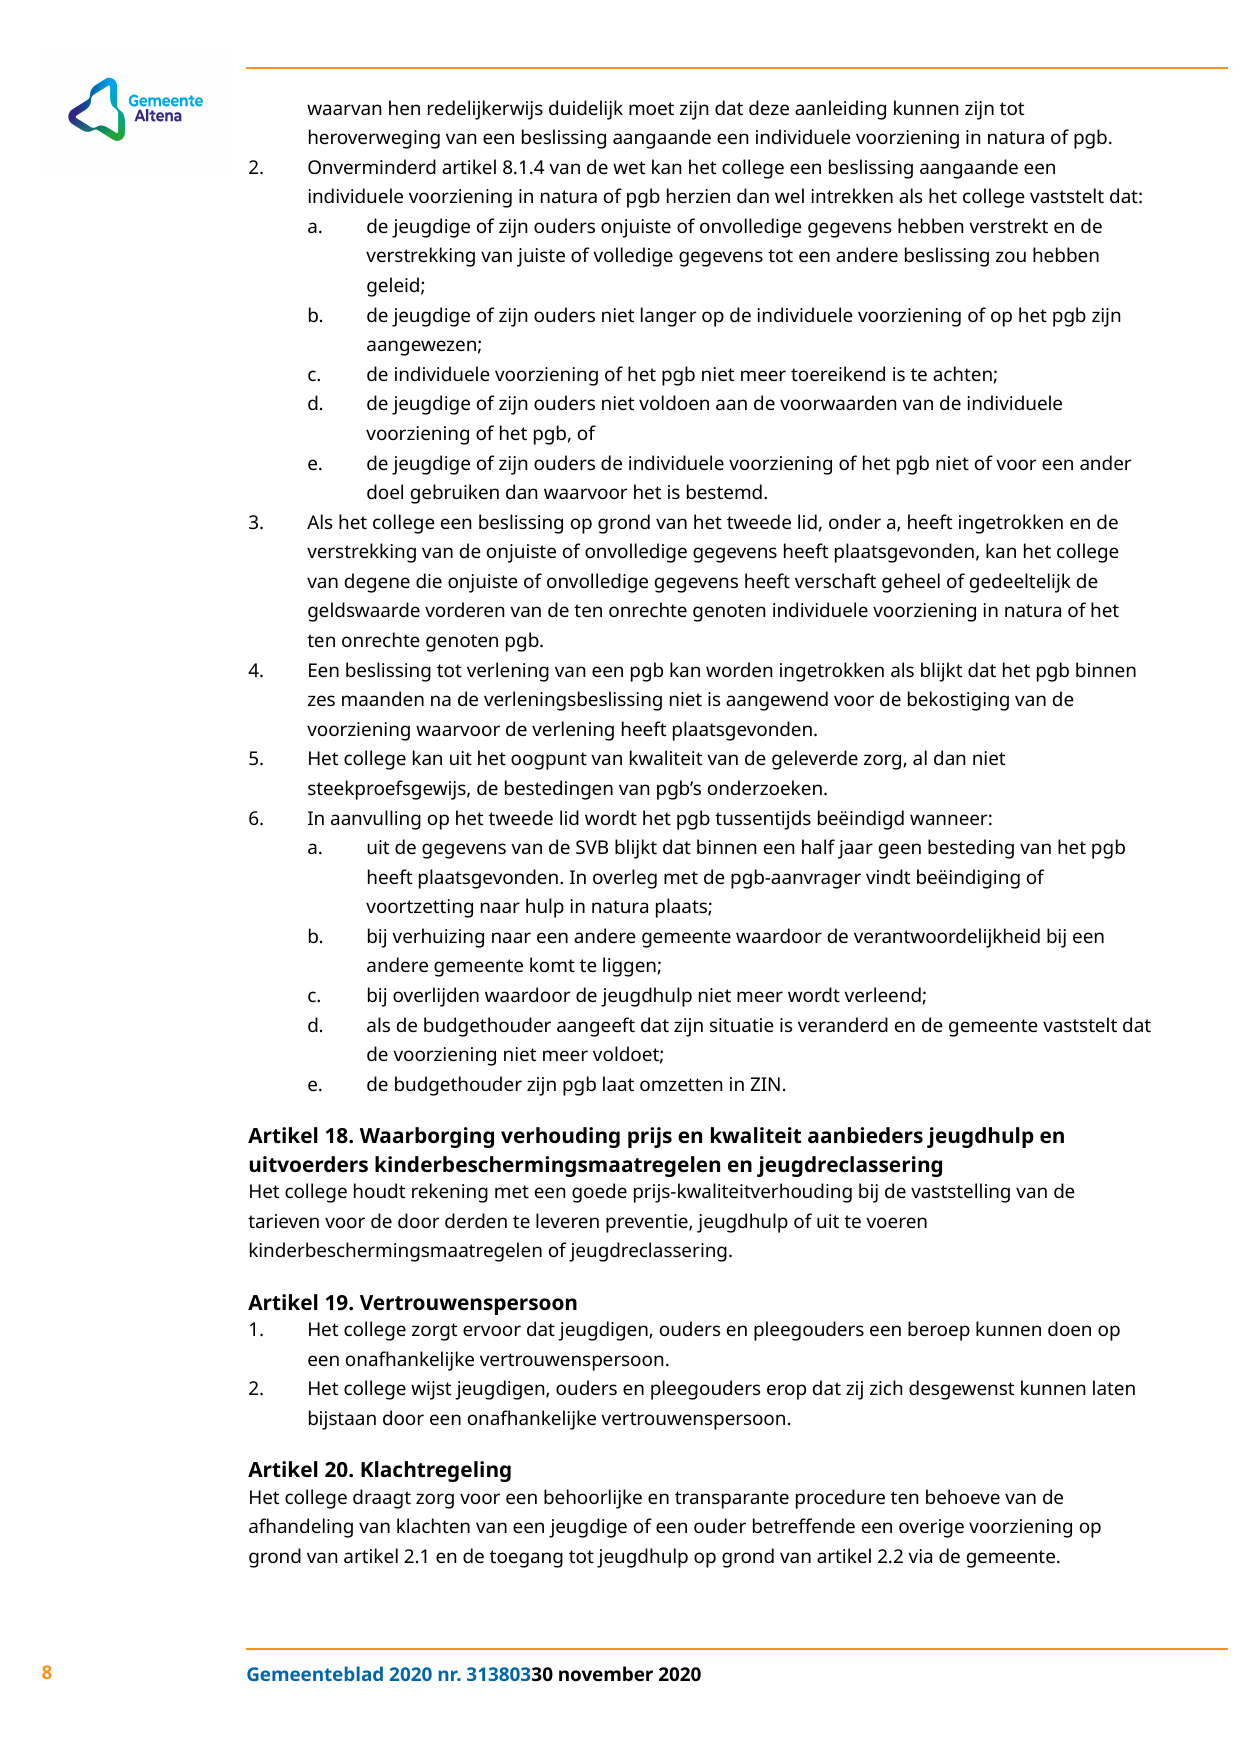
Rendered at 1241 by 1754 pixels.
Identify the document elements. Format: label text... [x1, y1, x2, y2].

list als de budgethouder aangeeft dat zijn situatie is veranderd en de gemeente vaststelt dat de voorziening niet meer voldoet; [307, 1012, 1152, 1067]
list Onverminderd artikel 8.1.4 van de wet kan het college een beslissing aangaande een individuele voorziening in natura of pgb herzien dan wel intrekken als het college vaststelt dat: [248, 154, 1152, 209]
text Artikel 19. Vertrouwenspersoon [248, 1288, 1152, 1316]
list Een beslissing tot verlening van een pgb kan worden ingetrokken als blijkt dat het pgb binnen zes maanden na de verleningsbeslissing niet is aangewend voor de bekostiging van de voorziening waarvoor de verlening heeft plaatsgevonden. [248, 657, 1152, 742]
picture [41, 47, 231, 172]
list Het college wijst jeugdigen, ouders en pleegouders erop dat zij zich desgewenst kunnen laten bijstaan door een onafhankelijke vertrouwenspersoon. [248, 1376, 1152, 1431]
list de jeugdige of zijn ouders niet langer op de individuele voorziening of op het pgb zijn aangewezen; [307, 302, 1152, 357]
text Het college draagt zorg voor een behoorlijke en transparante procedure ten behoeve van de afhandeling van klachten van een jeugdige of een ouder betreffende een overige voorziening op grond van artikel 2.1 en de toegang tot jeugdhulp op grond van artikel 2.2 via de gemeente. [248, 1484, 1152, 1569]
text Het college houdt rekening met een goede prijs-kwaliteitverhouding bij de vaststelling van de tarieven voor de door derden te leveren preventie, jeugdhulp of uit te voeren kinderbeschermingsmaatregelen of jeugdreclassering. [248, 1178, 1152, 1263]
list waarvan hen redelijkerwijs duidelijk moet zijn dat deze aanleiding kunnen zijn tot heroverweging van een beslissing aangaande een individuele voorziening in natura of pgb. [248, 95, 1152, 150]
list uit de gegevens van de SVB blijkt dat binnen een half jaar geen besteding van het pgb heeft plaatsgevonden. In overleg met de pgb-aanvrager vindt beëindiging of voortzetting naar hulp in natura plaats; [307, 834, 1152, 919]
list de budgethouder zijn pgb laat omzetten in ZIN. [307, 1071, 1152, 1097]
list de jeugdige of zijn ouders de individuele voorziening of het pgb niet of voor een ander doel gebruiken dan waarvoor het is bestemd. [307, 450, 1152, 505]
text Artikel 20. Klachtregeling [248, 1456, 1152, 1484]
list de jeugdige of zijn ouders onjuiste of onvolledige gegevens hebben verstrekt en de verstrekking van juiste of volledige gegevens tot een andere beslissing zou hebben geleid; [307, 213, 1152, 298]
list de individuele voorziening of het pgb niet meer toereikend is te achten; [307, 361, 1152, 387]
list Het college zorgt ervoor dat jeugdigen, ouders en pleegouders een beroep kunnen doen op een onafhankelijke vertrouwenspersoon. [248, 1316, 1152, 1372]
list Als het college een beslissing op grond van het tweede lid, onder a, heeft ingetrokken en de verstrekking van de onjuiste of onvolledige gegevens heeft plaatsgevonden, kan het college van degene die onjuiste of onvolledige gegevens heeft verschaft geheel of gedeeltelijk de geldswaarde vorderen van de ten onrechte genoten individuele voorziening in natura of het ten onrechte genoten pgb. [248, 509, 1152, 653]
text Artikel 18. Waarborging verhouding prijs en kwaliteit aanbieders jeugdhulp en uitvoerders kinderbeschermingsmaatregelen en jeugdreclassering [248, 1121, 1152, 1178]
list Het college kan uit het oogpunt van kwaliteit van de geleverde zorg, al dan niet steekproefsgewijs, de bestedingen van pgb’s onderzoeken. [248, 746, 1152, 801]
list bij verhuizing naar een andere gemeente waardoor de verantwoordelijkheid bij een andere gemeente komt te liggen; [307, 923, 1152, 978]
list de jeugdige of zijn ouders niet voldoen aan de voorwaarden van de individuele voorziening of het pgb, of [307, 391, 1152, 446]
list bij overlijden waardoor de jeugdhulp niet meer wordt verleend; [307, 982, 1152, 1008]
list In aanvulling op het tweede lid wordt het pgb tussentijds beëindigd wanneer: [248, 805, 1152, 831]
